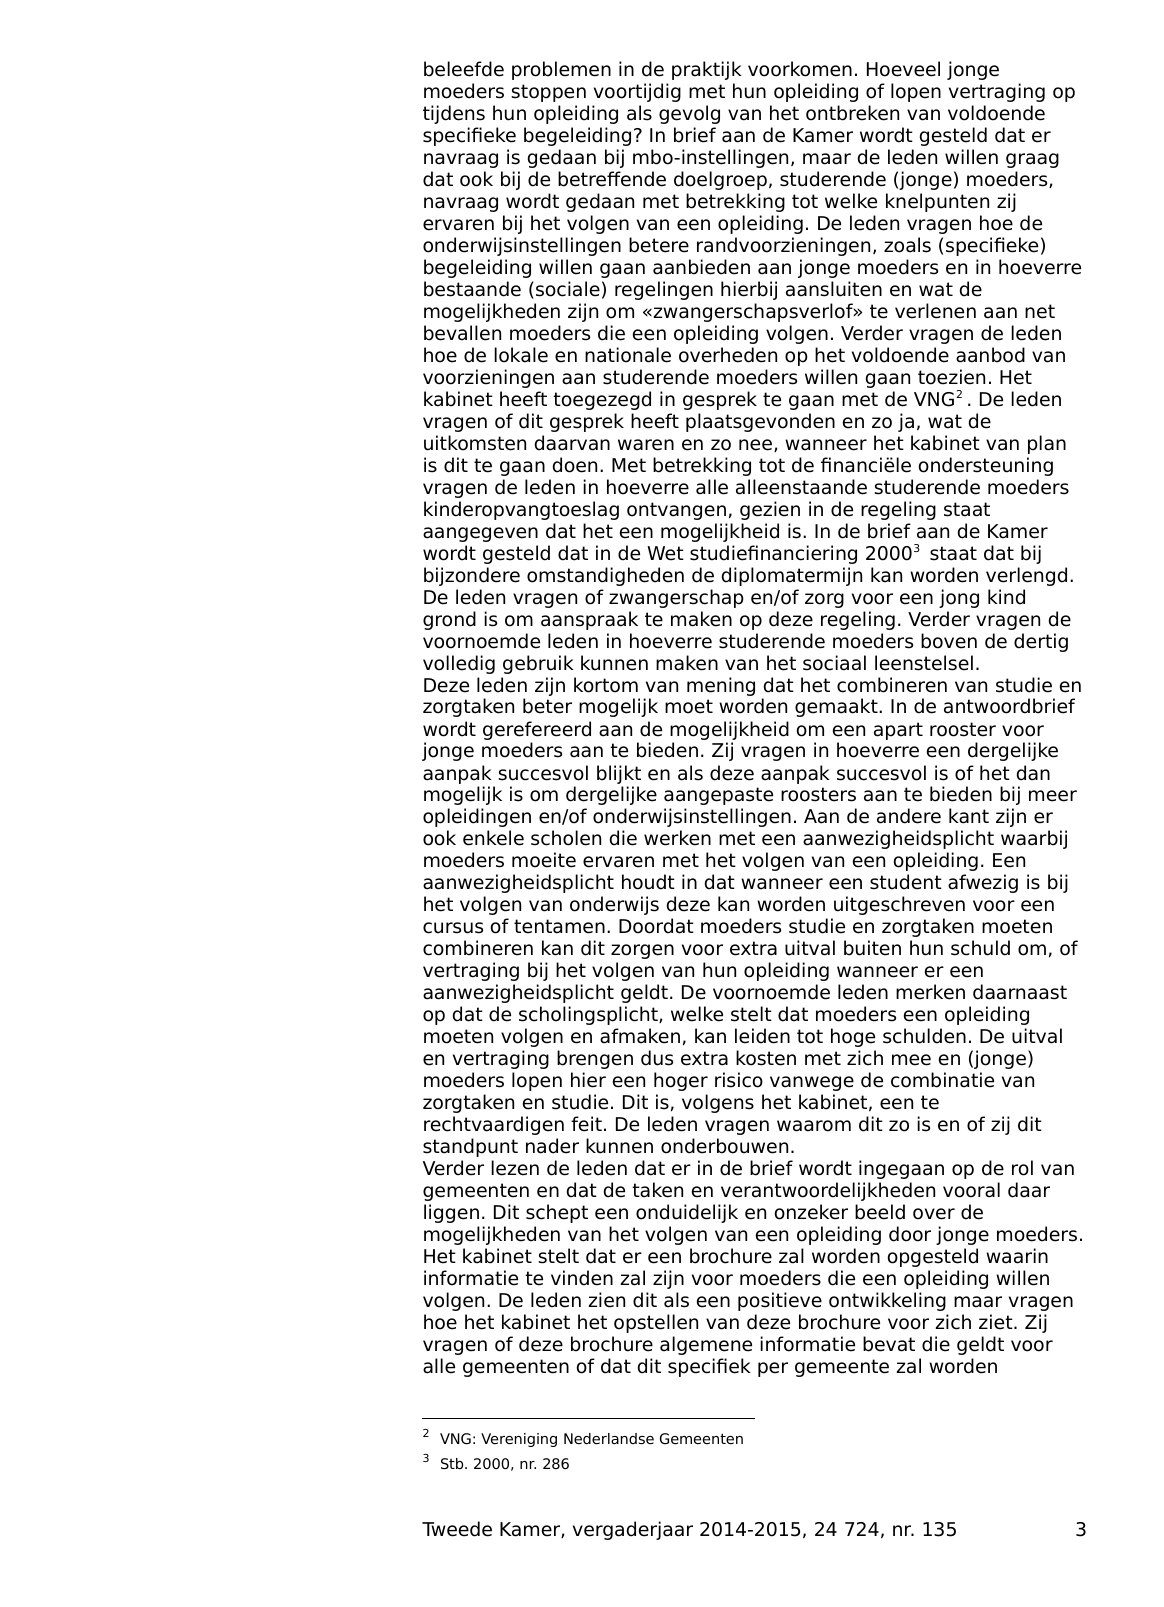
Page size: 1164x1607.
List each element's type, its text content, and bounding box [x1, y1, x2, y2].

text Stb. 2000, nr. 286 [422, 1452, 1087, 1474]
text VNG: Vereniging Nederlandse Gemeenten [422, 1427, 1087, 1449]
text Deze leden zijn kortom van mening dat het combineren van studie en zorgtaken beter mogelijk moet worden gemaakt. In de antwoordbrief wordt gerefereerd aan de mogelijkheid om een apart rooster voor jonge moeders aan te bieden. Zij vragen in hoeverre een dergelijke aanpak succesvol blijkt en als deze aanpak succesvol is of het dan mogelijk is om dergelijke aangepaste roosters aan te bieden bij meer opleidingen en/of onderwijsinstellingen. Aan de andere kant zijn er ook enkele scholen die werken met een aanwezigheidsplicht waarbij moeders moeite ervaren met het volgen van een opleiding. Een aanwezigheidsplicht houdt in dat wanneer een student afwezig is bij het volgen van onderwijs deze kan worden uitgeschreven voor een cursus of tentamen. Doordat moeders studie en zorgtaken moeten combineren kan dit zorgen voor extra uitval buiten hun schuld om, of vertraging bij het volgen van hun opleiding wanneer er een aanwezigheidsplicht geldt. De voornoemde leden merken daarnaast op dat de scholingsplicht, welke stelt dat moeders een opleiding moeten volgen en afmaken, kan leiden tot hoge schulden. De uitval en vertraging brengen dus extra kosten met zich mee en (jonge) moeders lopen hier een hoger risico vanwege de combinatie van zorgtaken en studie. Dit is, volgens het kabinet, een te rechtvaardigen feit. De leden vragen waarom dit zo is en of zij dit standpunt nader kunnen onderbouwen. [422, 674, 1087, 1158]
text Verder lezen de leden dat er in de brief wordt ingegaan op de rol van gemeenten en dat de taken en verantwoordelijkheden vooral daar liggen. Dit schept een onduidelijk en onzeker beeld over de mogelijkheden van het volgen van een opleiding door jonge moeders. Het kabinet stelt dat er een brochure zal worden opgesteld waarin informatie te vinden zal zijn voor moeders die een opleiding willen volgen. De leden zien dit als een positieve ontwikkeling maar vragen hoe het kabinet het opstellen van deze brochure voor zich ziet. Zij vragen of deze brochure algemene informatie bevat die geldt voor alle gemeenten of dat dit specifiek per gemeente zal worden [422, 1158, 1087, 1378]
text beleefde problemen in de praktijk voorkomen. Hoeveel jonge moeders stoppen voortijdig met hun opleiding of lopen vertraging op tijdens hun opleiding als gevolg van het ontbreken van voldoende specifieke begeleiding? In brief aan de Kamer wordt gesteld dat er navraag is gedaan bij mbo-instellingen, maar de leden willen graag dat ook bij de betreffende doelgroep, studerende (jonge) moeders, navraag wordt gedaan met betrekking tot welke knelpunten zij ervaren bij het volgen van een opleiding. De leden vragen hoe de onderwijsinstellingen betere randvoorzieningen, zoals (specifieke) begeleiding willen gaan aanbieden aan jonge moeders en in hoeverre bestaande (sociale) regelingen hierbij aansluiten en wat de mogelijkheden zijn om «zwangerschapsverlof» te verlenen aan net bevallen moeders die een opleiding volgen. Verder vragen de leden hoe de lokale en nationale overheden op het voldoende aanbod van voorzieningen aan studerende moeders willen gaan toezien. Het kabinet heeft toegezegd in gesprek te gaan met de VNG. De leden vragen of dit gesprek heeft plaatsgevonden en zo ja, wat de uitkomsten daarvan waren en zo nee, wanneer het kabinet van plan is dit te gaan doen. Met betrekking tot de financiële ondersteuning vragen de leden in hoeverre alle alleenstaande studerende moeders kinderopvangtoeslag ontvangen, gezien in de regeling staat aangegeven dat het een mogelijkheid is. In de brief aan de Kamer wordt gesteld dat in de Wet studiefinanciering 2000 staat dat bij bijzondere omstandigheden de diplomatermijn kan worden verlengd. De leden vragen of zwangerschap en/of zorg voor een jong kind grond is om aanspraak te maken op deze regeling. Verder vragen de voornoemde leden in hoeverre studerende moeders boven de dertig volledig gebruik kunnen maken van het sociaal leenstelsel. [422, 59, 1087, 674]
